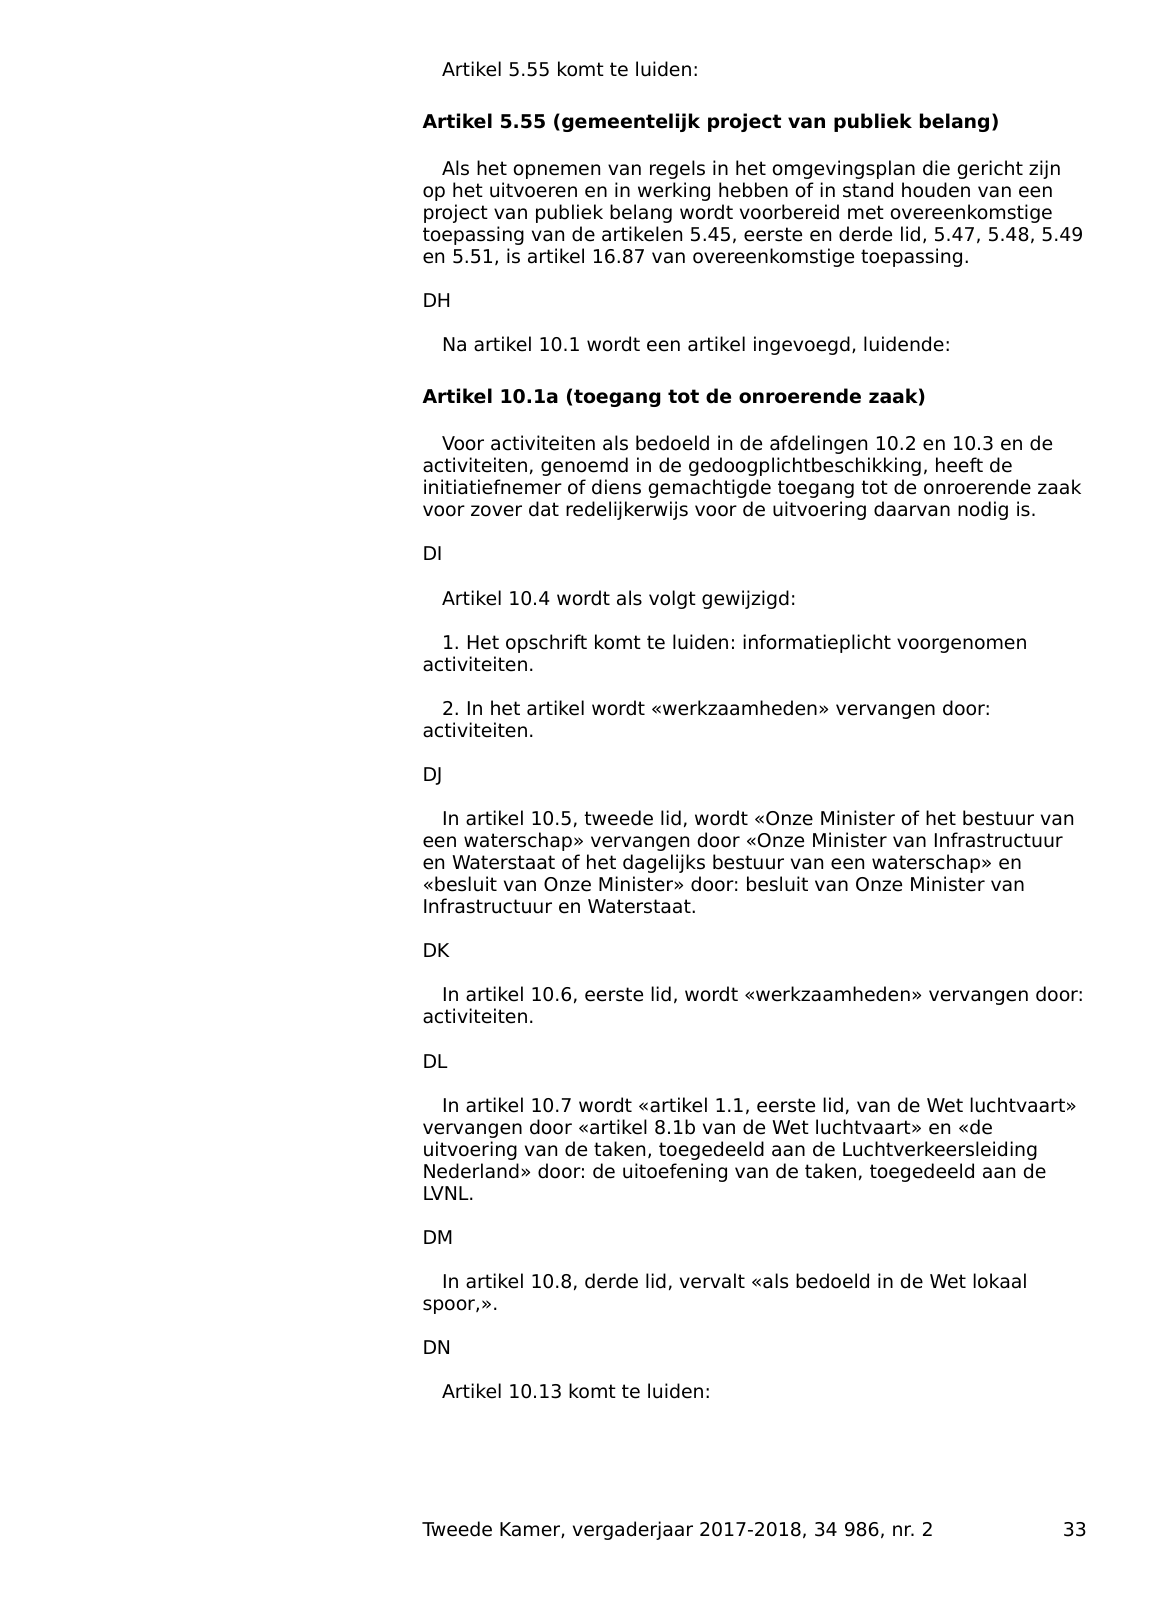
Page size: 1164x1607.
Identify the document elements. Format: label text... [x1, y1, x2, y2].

text Als het opnemen van regels in het omgevingsplan die gericht zijn op het uitvoeren en in werking hebben of in stand houden van een project van publiek belang wordt voorbereid met overeenkomstige toepassing van de artikelen 5.45, eerste en derde lid, 5.47, 5.48, 5.49 en 5.51, is artikel 16.87 van overeenkomstige toepassing. [422, 158, 1087, 268]
text Artikel 10.4 wordt als volgt gewijzigd: [422, 587, 1087, 609]
subtitle Artikel 5.55 (gemeentelijk project van publiek belang) [422, 111, 1087, 133]
text DM [422, 1227, 1087, 1249]
text In artikel 10.7 wordt «artikel 1.1, eerste lid, van de Wet luchtvaart» vervangen door «artikel 8.1b van de Wet luchtvaart» en «de uitvoering van de taken, toegedeeld aan de Luchtverkeersleiding Nederland» door: de uitoefening van de taken, toegedeeld aan de LVNL. [422, 1095, 1087, 1204]
subtitle Artikel 10.1a (toegang tot de onroerende zaak) [422, 386, 1087, 408]
text Na artikel 10.1 wordt een artikel ingevoegd, luidende: [422, 334, 1087, 356]
text DK [422, 940, 1087, 962]
text 1. Het opschrift komt te luiden: informatieplicht voorgenomen activiteiten. [422, 632, 1087, 676]
text Voor activiteiten als bedoeld in de afdelingen 10.2 en 10.3 en de activiteiten, genoemd in de gedoogplichtbeschikking, heeft de initiatiefnemer of diens gemachtigde toegang tot de onroerende zaak voor zover dat redelijkerwijs voor de uitvoering daarvan nodig is. [422, 433, 1087, 521]
text DL [422, 1051, 1087, 1072]
text In artikel 10.8, derde lid, vervalt «als bedoeld in de Wet lokaal spoor,». [422, 1271, 1087, 1315]
text Artikel 10.13 komt te luiden: [422, 1381, 1087, 1403]
text In artikel 10.6, eerste lid, wordt «werkzaamheden» vervangen door: activiteiten. [422, 984, 1087, 1028]
text Artikel 5.55 komt te luiden: [422, 59, 1087, 81]
text DJ [422, 764, 1087, 786]
text DN [422, 1337, 1087, 1359]
text DI [422, 543, 1087, 565]
text 2. In het artikel wordt «werkzaamheden» vervangen door: activiteiten. [422, 698, 1087, 742]
text In artikel 10.5, tweede lid, wordt «Onze Minister of het bestuur van een waterschap» vervangen door «Onze Minister van Infrastructuur en Waterstaat of het dagelijks bestuur van een waterschap» en «besluit van Onze Minister» door: besluit van Onze Minister van Infrastructuur en Waterstaat. [422, 808, 1087, 918]
text DH [422, 290, 1087, 312]
